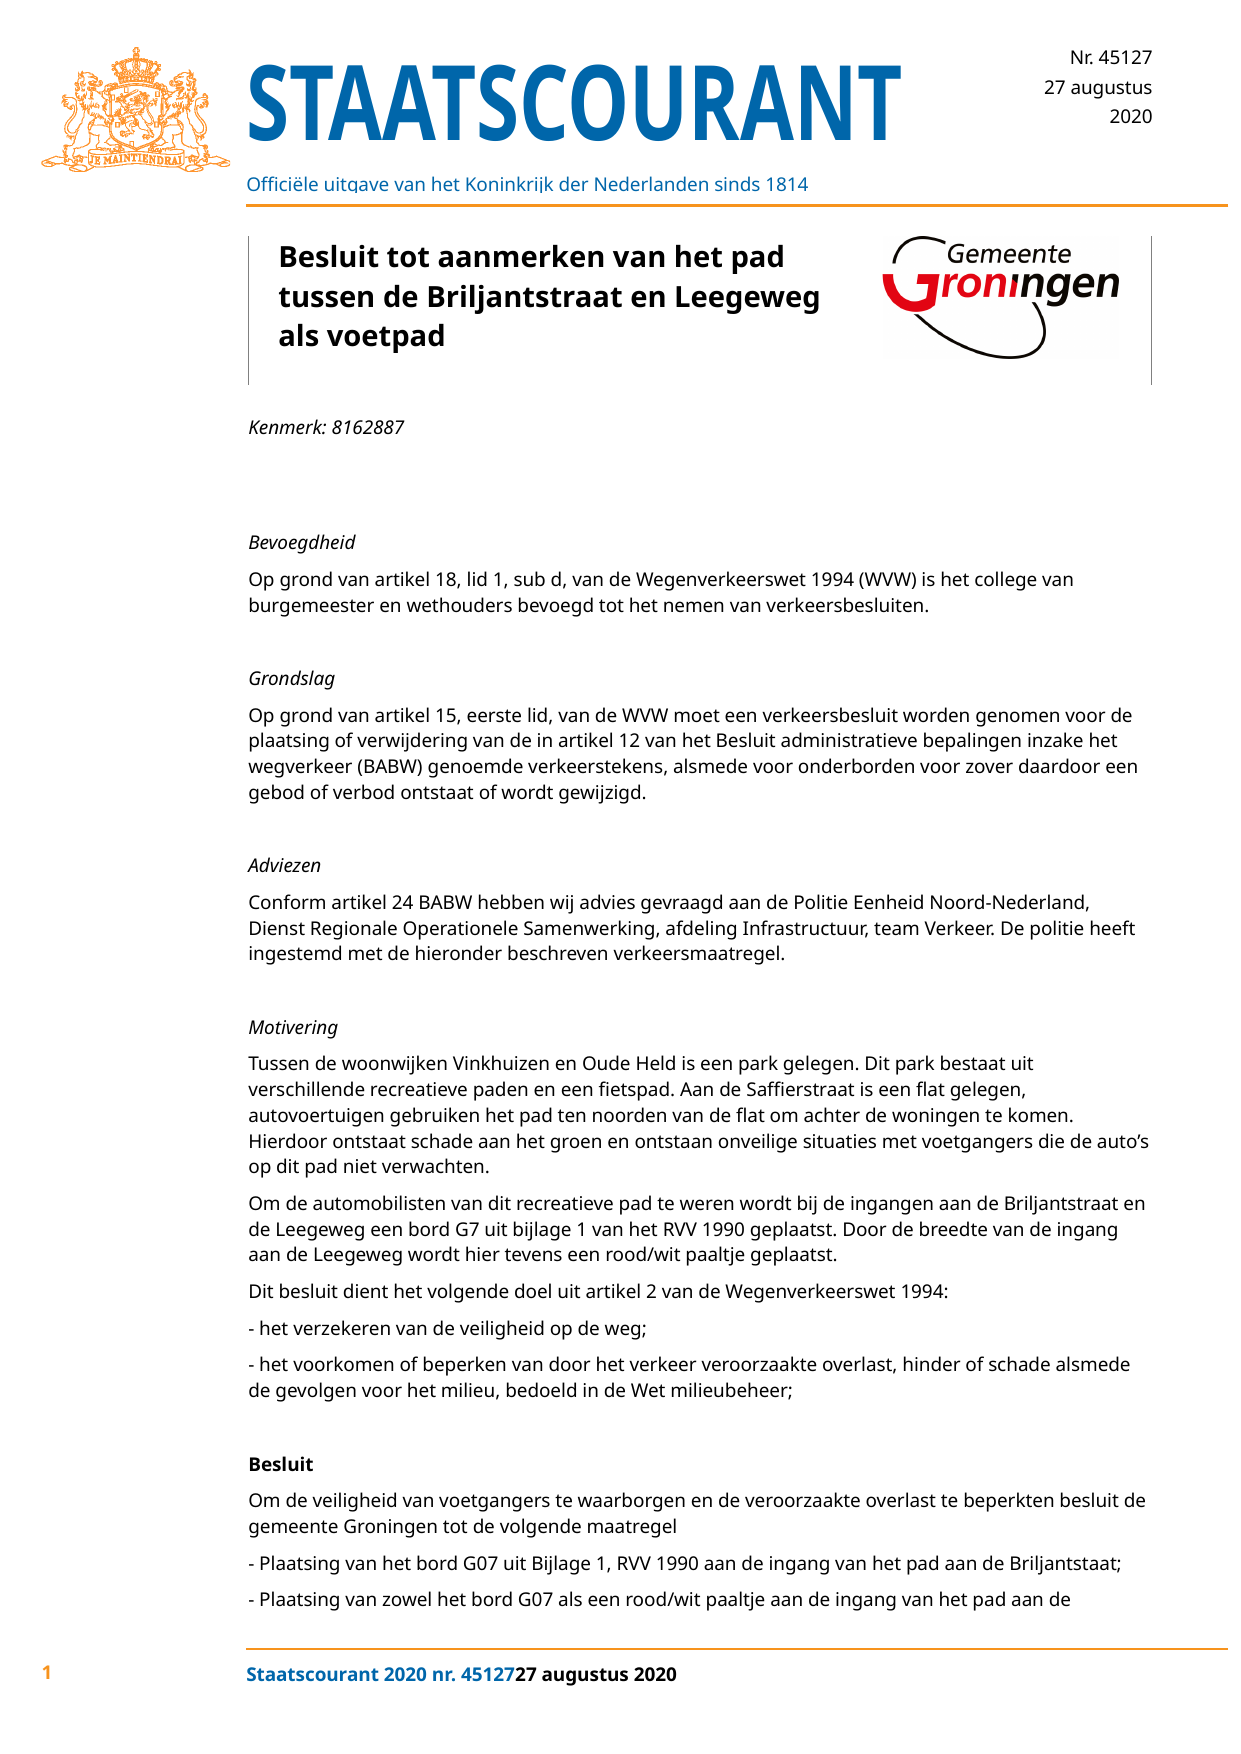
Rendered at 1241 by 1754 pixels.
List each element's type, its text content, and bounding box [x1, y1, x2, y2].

table_header Besluit tot aanmerken van het pad tussen de Briljantstraat en Leegeweg als voetpad [249, 236, 850, 385]
text Tussen de woonwijken Vinkhuizen en Oude Held is een park gelegen. Dit park bestaat uit verschillende recreatieve paden en een fietspad. Aan de Saffierstraat is een flat gelegen, autovoertuigen gebruiken het pad ten noorden van de flat om achter de woningen te komen. Hierdoor ontstaat schade aan het groen en ontstaan onveilige situaties met voetgangers die de auto’s op dit pad niet verwachten. [248, 1051, 1152, 1179]
text Besluit [248, 1451, 1152, 1476]
text Grondslag [248, 665, 1152, 691]
text Op grond van artikel 15, eerste lid, van de WVW moet een verkeersbesluit worden genomen voor de plaatsing of verwijdering van de in artikel 12 van het Besluit administratieve bepalingen inzake het wegverkeer (BABW) genoemde verkeerstekens, alsmede voor onderborden voor zover daardoor een gebod of verbod ontstaat of wordt gewijzigd. [248, 702, 1152, 805]
text Kenmerk: 8162887 [248, 414, 1152, 440]
text Dit besluit dient het volgende doel uit artikel 2 van de Wegenverkeerswet 1994: [248, 1278, 1152, 1304]
text - Plaatsing van zowel het bord G07 als een rood/wit paaltje aan de ingang van het pad aan de [248, 1586, 1152, 1612]
text Om de veiligheid van voetgangers te waarborgen en de veroorzaakte overlast te beperkten besluit de gemeente Groningen tot de volgende maatregel [248, 1487, 1152, 1539]
text Motivering [248, 1014, 1152, 1040]
text Om de automobilisten van dit recreatieve pad te weren wordt bij de ingangen aan de Briljantstraat en de Leegeweg een bord G7 uit bijlage 1 van het RVV 1990 geplaatst. Door de breedte van de ingang aan de Leegeweg wordt hier tevens een rood/wit paaltje geplaatst. [248, 1190, 1152, 1267]
text Conform artikel 24 BABW hebben wij advies gevraagd aan de Politie Eenheid Noord-Nederland, Dienst Regionale Operationele Samenwerking, afdeling Infrastructuur, team Verkeer. De politie heeft ingestemd met de hieronder beschreven verkeersmaatregel. [248, 889, 1152, 966]
text Adviezen [248, 852, 1152, 878]
text - het verzekeren van de veiligheid op de weg; [248, 1315, 1152, 1341]
text Bevoegdheid [248, 529, 1152, 555]
table_header [850, 236, 1151, 385]
text Op grond van artikel 18, lid 1, sub d, van de Wegenverkeerswet 1994 (WVW) is het college van burgemeester en wethouders bevoegd tot het nemen van verkeersbesluiten. [248, 566, 1152, 618]
picture [882, 236, 1119, 359]
text - het voorkomen of beperken van door het verkeer veroorzaakte overlast, hinder of schade alsmede de gevolgen voor het milieu, bedoeld in de Wet milieubeheer; [248, 1352, 1152, 1403]
picture [41, 47, 231, 172]
text - Plaatsing van het bord G07 uit Bijlage 1, RVV 1990 aan de ingang van het pad aan de Briljantstaat; [248, 1550, 1152, 1576]
